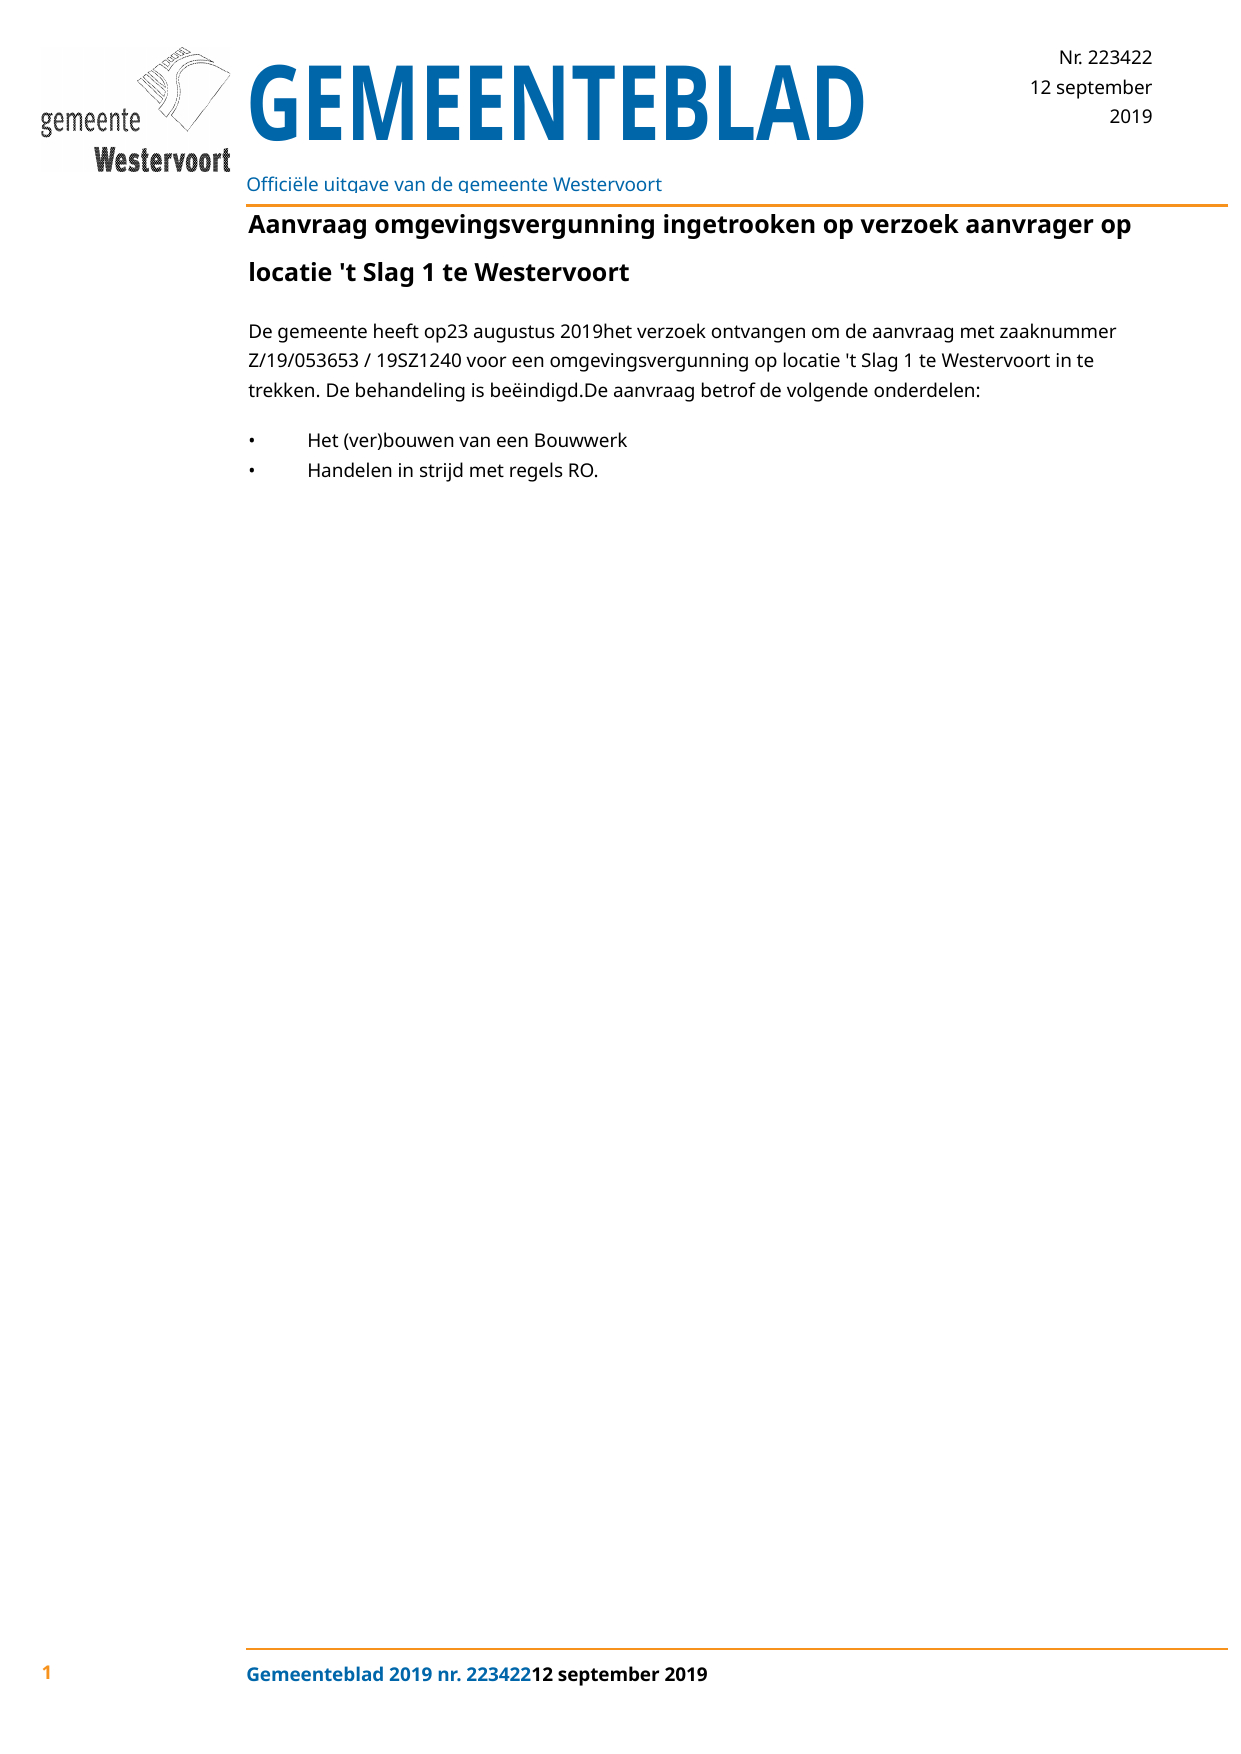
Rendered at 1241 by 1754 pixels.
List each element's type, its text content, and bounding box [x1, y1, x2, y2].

picture [41, 47, 231, 172]
text Aanvraag omgevingsvergunning ingetrooken op verzoek aanvrager op locatie 't Slag 1 te Westervoort [248, 207, 1152, 288]
text De gemeente heeft op23 augustus 2019het verzoek ontvangen om de aanvraag met zaaknummer Z/19/053653 / 19SZ1240 voor een omgevingsvergunning op locatie 't Slag 1 te Westervoort in te trekken. De behandeling is beëindigd.De aanvraag betrof de volgende onderdelen: [248, 318, 1152, 403]
list Handelen in strijd met regels RO. [248, 457, 1152, 483]
list Het (ver)bouwen van een Bouwwerk [248, 427, 1152, 453]
